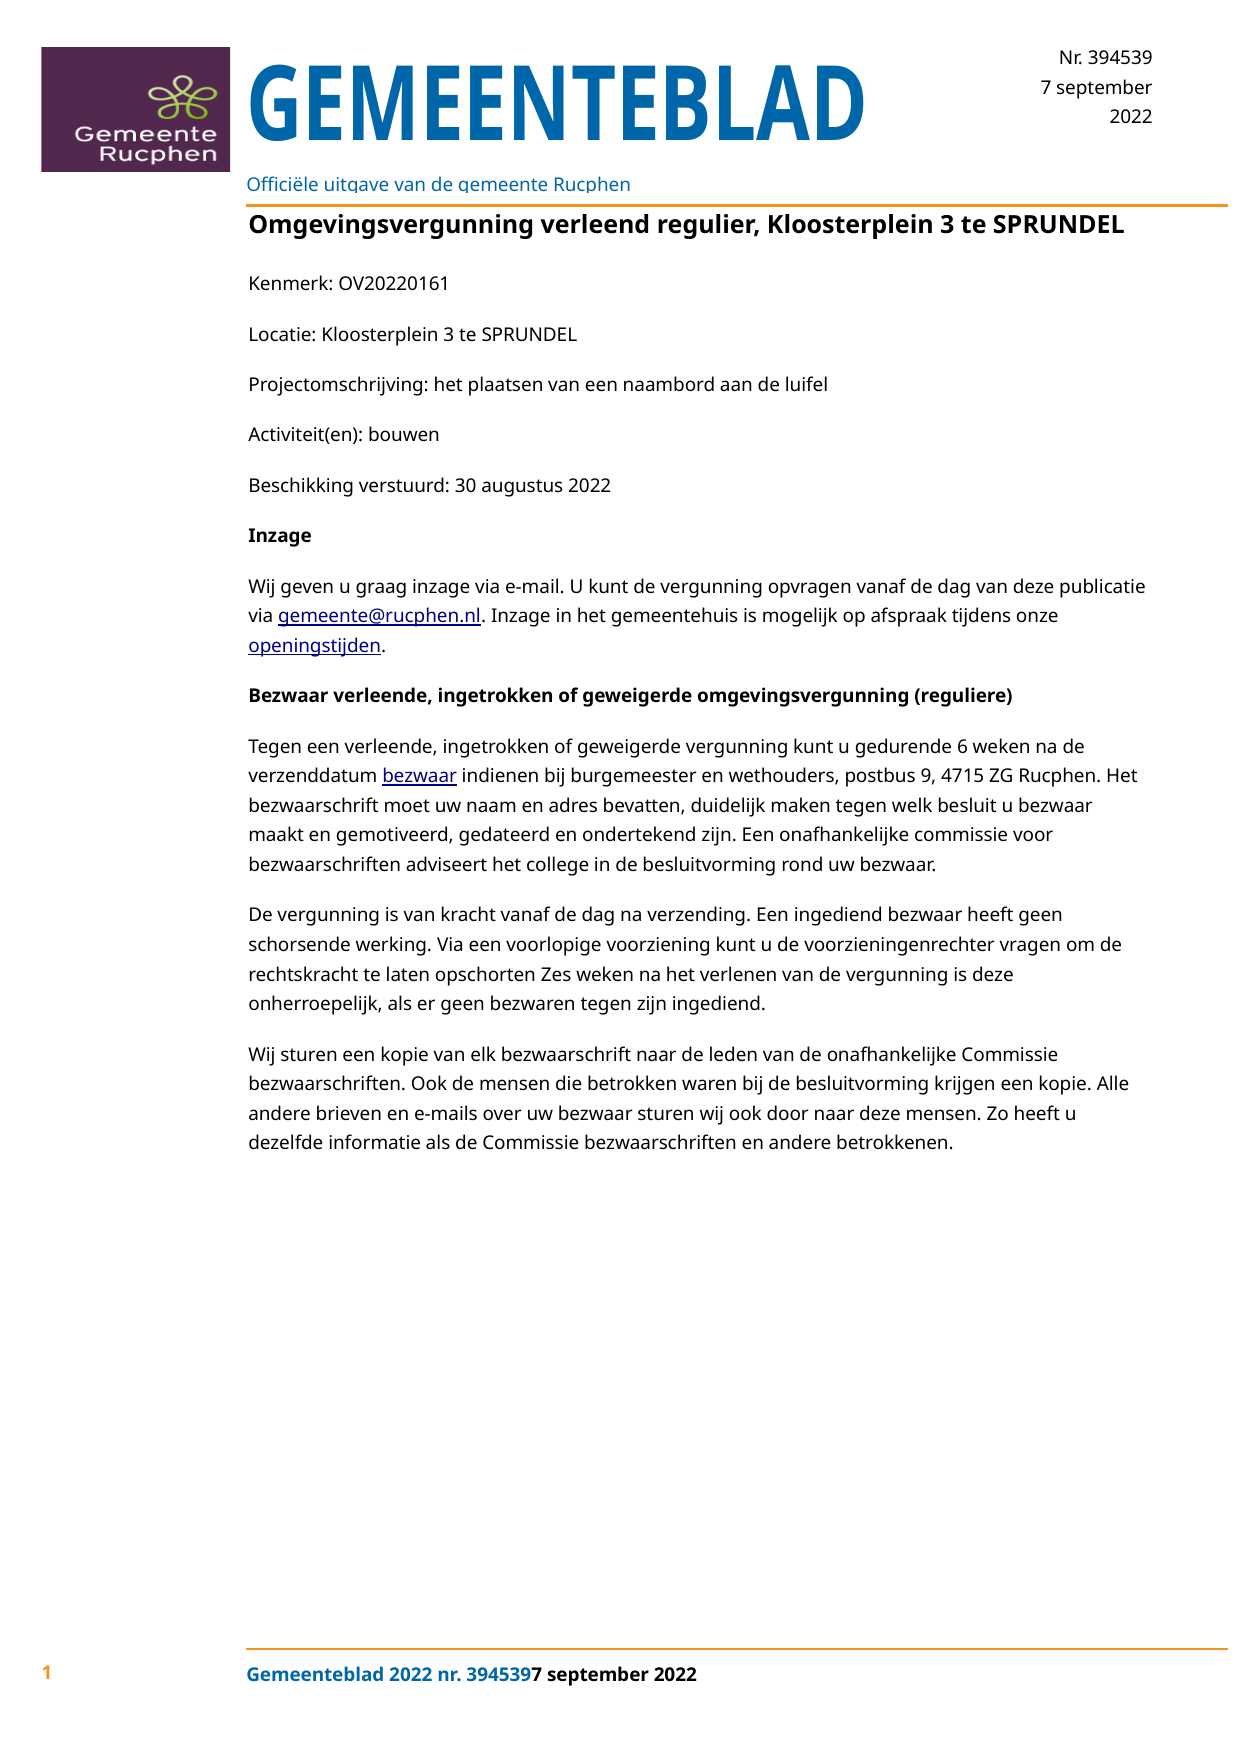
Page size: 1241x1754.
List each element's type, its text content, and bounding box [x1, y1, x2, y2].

text Wij sturen een kopie van elk bezwaarschrift naar de leden van de onafhankelijke Commissie bezwaarschriften. Ook de mensen die betrokken waren bij de besluitvorming krijgen een kopie. Alle andere brieven en e-mails over uw bezwaar sturen wij ook door naar deze mensen. Zo heeft u dezelfde informatie als de Commissie bezwaarschriften en andere betrokkenen. [248, 1041, 1152, 1155]
text Omgevingsvergunning verleend regulier, Kloosterplein 3 te SPRUNDEL [248, 207, 1152, 241]
text Kenmerk: OV20220161 [248, 270, 1152, 296]
text Locatie: Kloosterplein 3 te SPRUNDEL [248, 321, 1152, 346]
text Activiteit(en): bouwen [248, 422, 1152, 447]
text Beschikking verstuurd: 30 augustus 2022 [248, 472, 1152, 498]
text Projectomschrijving: het plaatsen van een naambord aan de luifel [248, 371, 1152, 397]
text Bezwaar verleende, ingetrokken of geweigerde omgevingsvergunning (reguliere) [248, 682, 1152, 708]
text Tegen een verleende, ingetrokken of geweigerde vergunning kunt u gedurende 6 weken na de verzenddatum bezwaar indienen bij burgemeester en wethouders, postbus 9, 4715 ZG Rucphen. Het bezwaarschrift moet uw naam en adres bevatten, duidelijk maken tegen welk besluit u bezwaar maakt en gemotiveerd, gedateerd en ondertekend zijn. Een onafhankelijke commissie voor bezwaarschriften adviseert het college in de besluitvorming rond uw bezwaar. [248, 733, 1152, 877]
text Inzage [248, 522, 1152, 548]
text De vergunning is van kracht vanaf de dag na verzending. Een ingediend bezwaar heeft geen schorsende werking. Via een voorlopige voorziening kunt u de voorzieningenrechter vragen om de rechtskracht te laten opschorten Zes weken na het verlenen van de vergunning is deze onherroepelijk, als er geen bezwaren tegen zijn ingediend. [248, 902, 1152, 1016]
picture [41, 47, 231, 172]
text Wij geven u graag inzage via e-mail. U kunt de vergunning opvragen vanaf de dag van deze publicatie via gemeente@rucphen.nl. Inzage in het gemeentehuis is mogelijk op afspraak tijdens onze openingstijden. [248, 573, 1152, 658]
